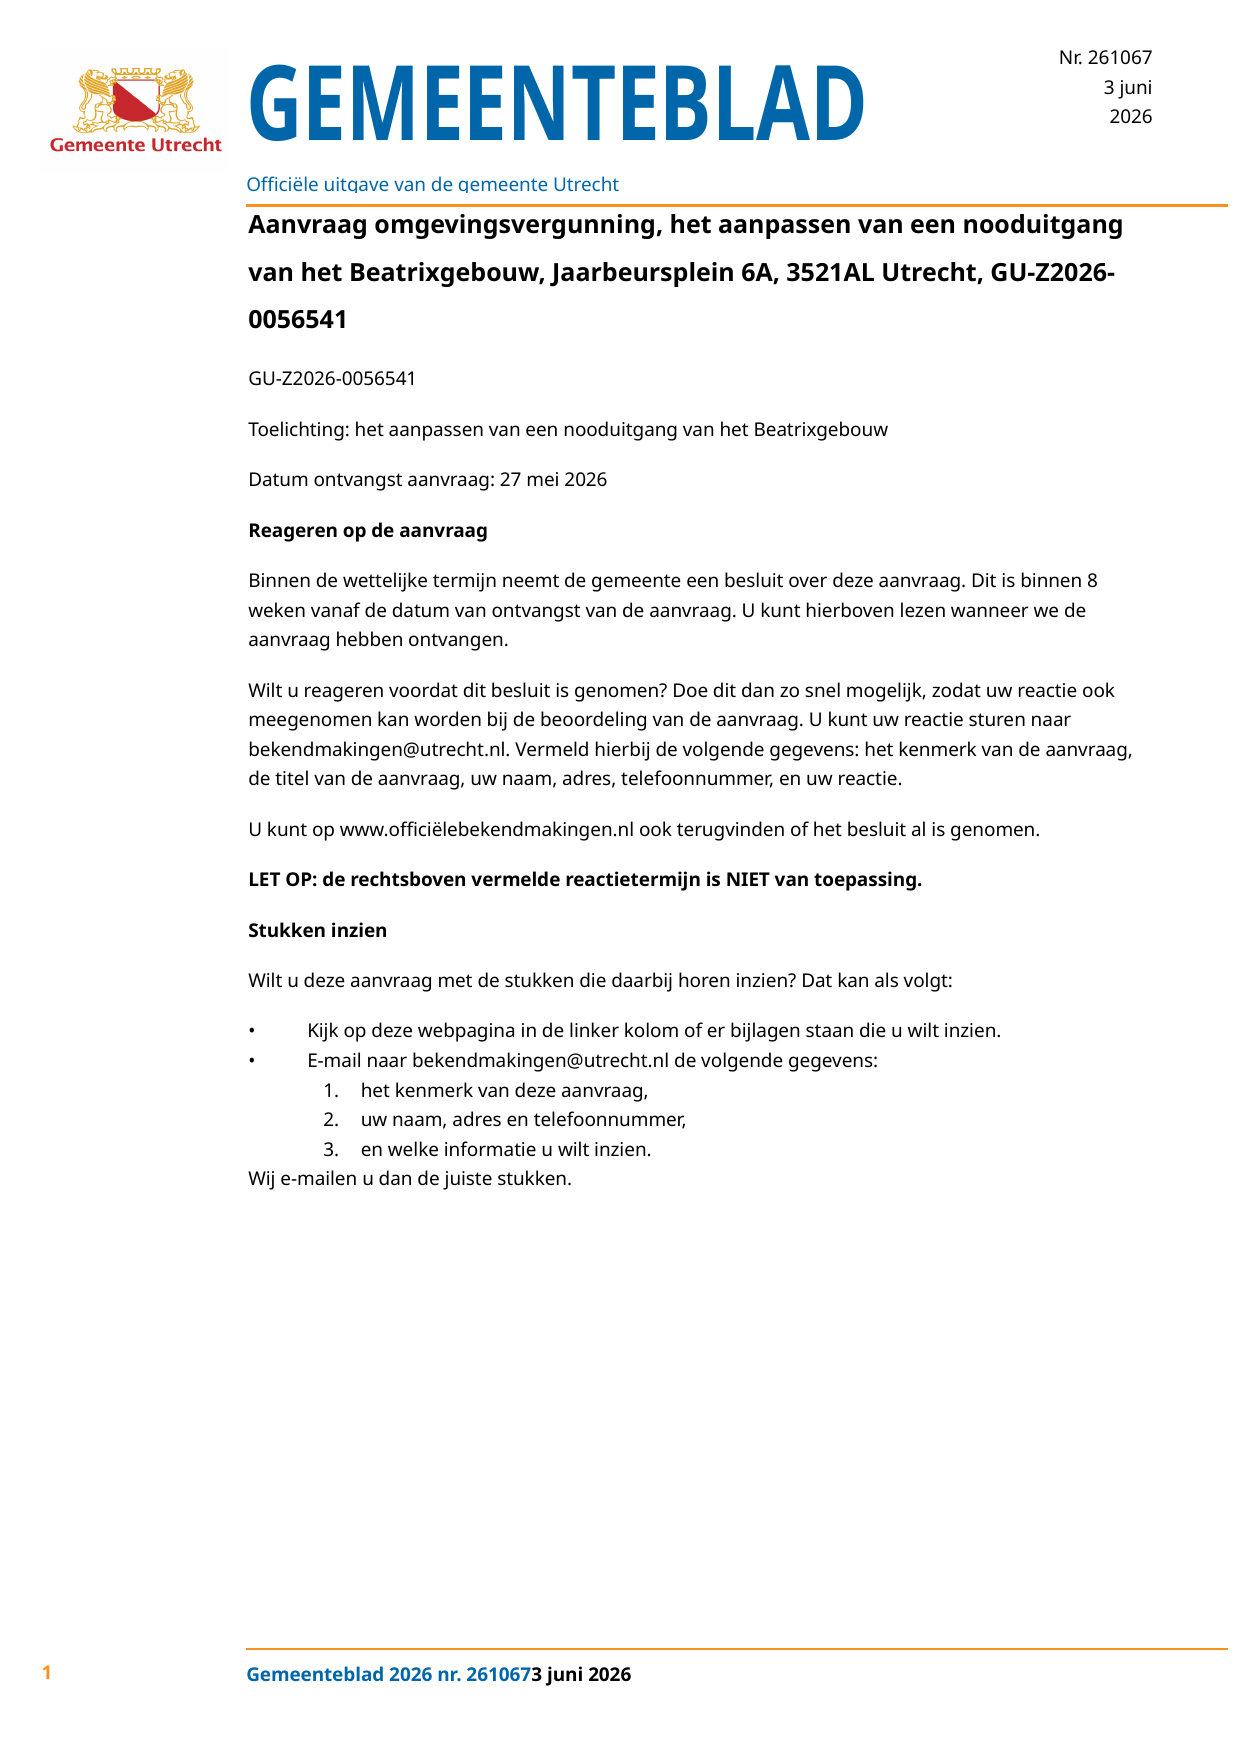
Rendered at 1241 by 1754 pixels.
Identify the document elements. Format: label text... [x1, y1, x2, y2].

list en welke informatie u wilt inzien. [323, 1136, 1152, 1162]
text Reageren op de aanvraag [248, 517, 1152, 542]
text LET OP: de rechtsboven vermelde reactietermijn is NIET van toepassing. [248, 866, 1152, 892]
picture [41, 47, 231, 172]
list E-mail naar bekendmakingen@utrecht.nl de volgende gegevens: [248, 1047, 1152, 1073]
text Stukken inzien [248, 917, 1152, 942]
text Wij e-mailen u dan de juiste stukken. [248, 1166, 1152, 1191]
text Toelichting: het aanpassen van een nooduitgang van het Beatrixgebouw [248, 416, 1152, 442]
list het kenmerk van deze aanvraag, [323, 1077, 1152, 1102]
text Wilt u reageren voordat dit besluit is genomen? Doe dit dan zo snel mogelijk, zodat uw reactie ook meegenomen kan worden bij de beoordeling van de aanvraag. U kunt uw reactie sturen naar bekendmakingen@utrecht.nl. Vermeld hierbij de volgende gegevens: het kenmerk van de aanvraag, de titel van de aanvraag, uw naam, adres, telefoonnummer, en uw reactie. [248, 677, 1152, 791]
text Binnen de wettelijke termijn neemt de gemeente een besluit over deze aanvraag. Dit is binnen 8 weken vanaf de datum van ontvangst van de aanvraag. U kunt hierboven lezen wanneer we de aanvraag hebben ontvangen. [248, 567, 1152, 652]
text Datum ontvangst aanvraag: 27 mei 2026 [248, 466, 1152, 492]
list Kijk op deze webpagina in de linker kolom of er bijlagen staan die u wilt inzien. [248, 1018, 1152, 1043]
text U kunt op www.officiëlebekendmakingen.nl ook terugvinden of het besluit al is genomen. [248, 816, 1152, 842]
list uw naam, adres en telefoonnummer, [323, 1106, 1152, 1132]
text GU-Z2026-0056541 [248, 366, 1152, 391]
text Aanvraag omgevingsvergunning, het aanpassen van een nooduitgang van het Beatrixgebouw, Jaarbeursplein 6A, 3521AL Utrecht, GU-Z2026-0056541 [248, 207, 1152, 336]
text Wilt u deze aanvraag met de stukken die daarbij horen inzien? Dat kan als volgt: [248, 967, 1152, 993]
